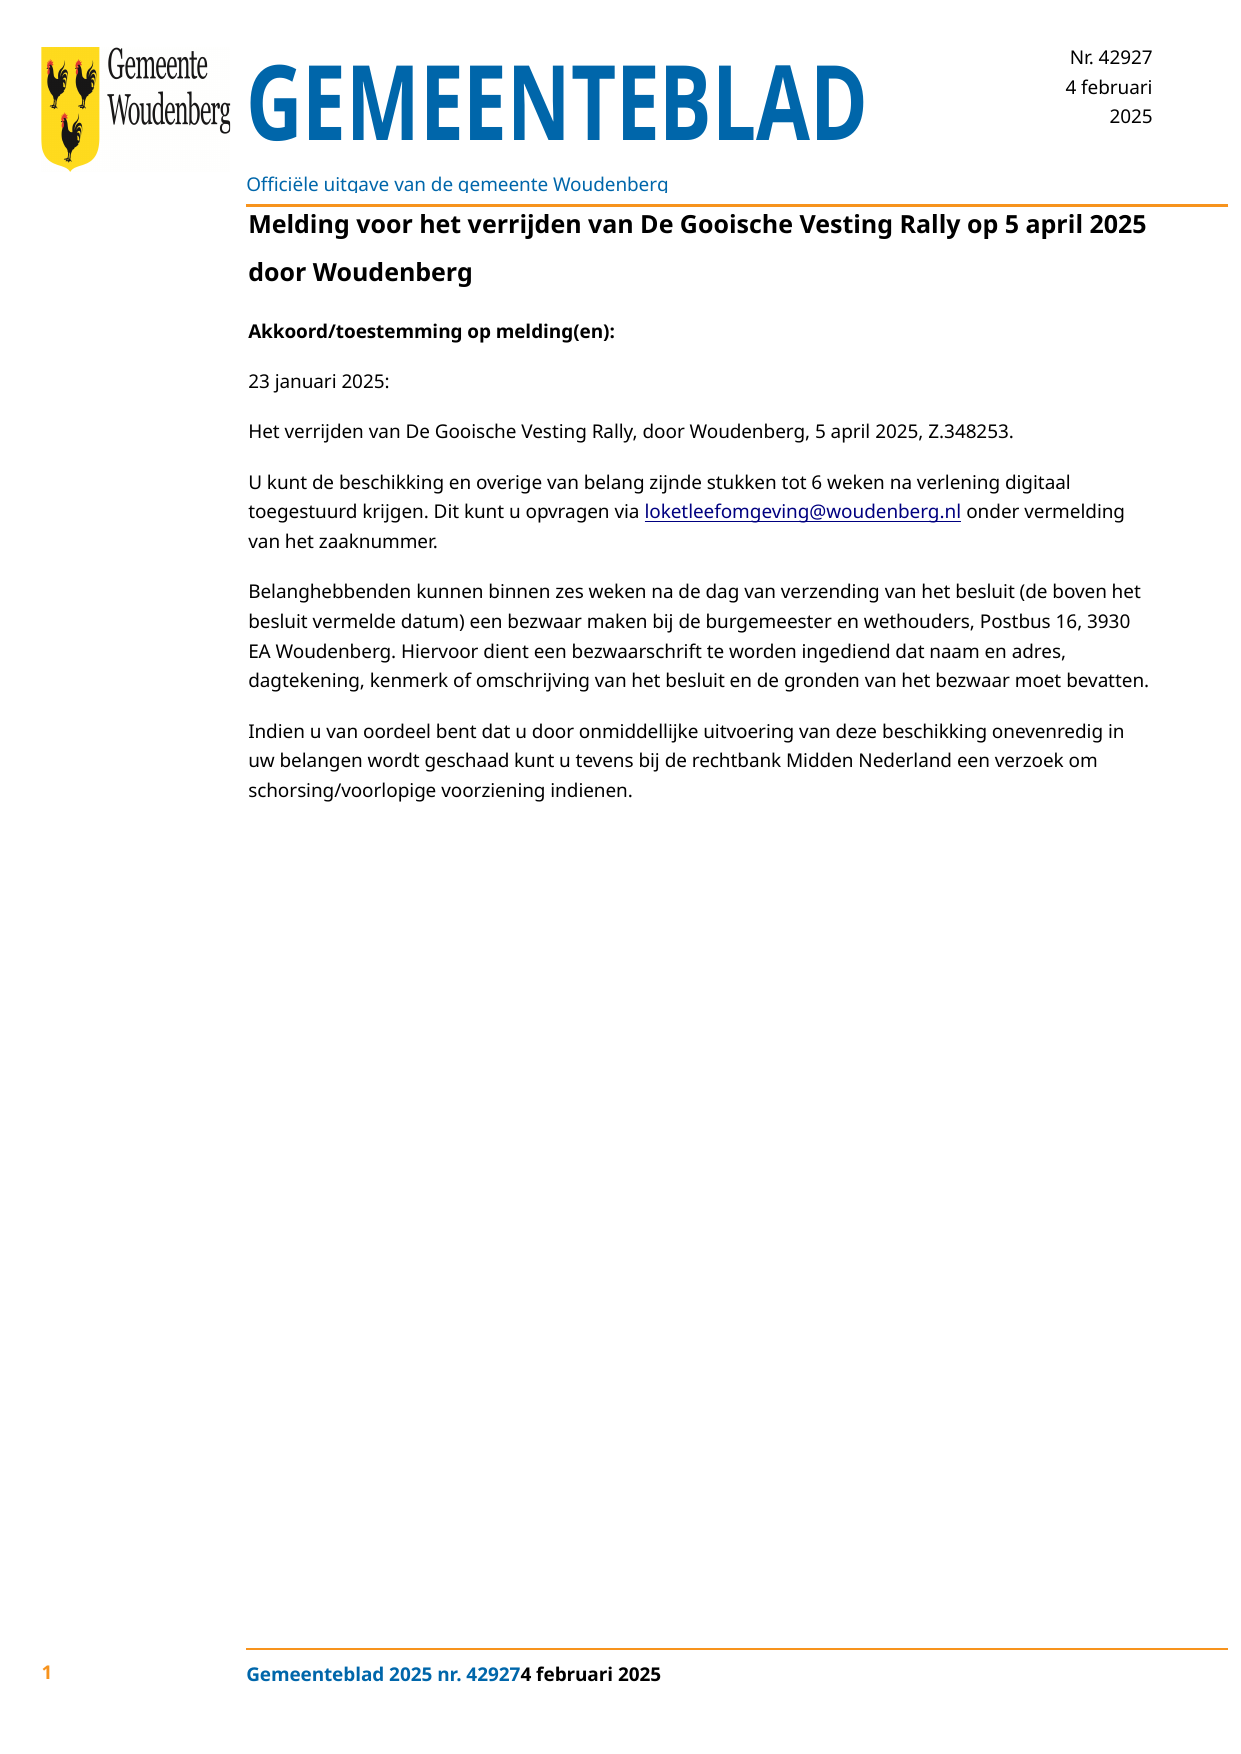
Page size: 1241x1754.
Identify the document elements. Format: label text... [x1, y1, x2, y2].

text 23 januari 2025: [248, 368, 1152, 394]
text Melding voor het verrijden van De Gooische Vesting Rally op 5 april 2025 door Woudenberg [248, 207, 1152, 288]
text U kunt de beschikking en overige van belang zijnde stukken tot 6 weken na verlening digitaal toegestuurd krijgen. Dit kunt u opvragen via loketleefomgeving@woudenberg.nl onder vermelding van het zaaknummer. [248, 469, 1152, 554]
text Indien u van oordeel bent dat u door onmiddellijke uitvoering van deze beschikking onevenredig in uw belangen wordt geschaad kunt u tevens bij de rechtbank Midden Nederland een verzoek om schorsing/voorlopige voorziening indienen. [248, 718, 1152, 803]
text Het verrijden van De Gooische Vesting Rally, door Woudenberg, 5 april 2025, Z.348253. [248, 419, 1152, 444]
text Belanghebbenden kunnen binnen zes weken na de dag van verzending van het besluit (de boven het besluit vermelde datum) een bezwaar maken bij de burgemeester en wethouders, Postbus 16, 3930 EA Woudenberg. Hiervoor dient een bezwaarschrift te worden ingediend dat naam en adres, dagtekening, kenmerk of omschrijving van het besluit en de gronden van het bezwaar moet bevatten. [248, 579, 1152, 693]
text Akkoord/toestemming op melding(en): [248, 318, 1152, 344]
picture [41, 47, 231, 172]
